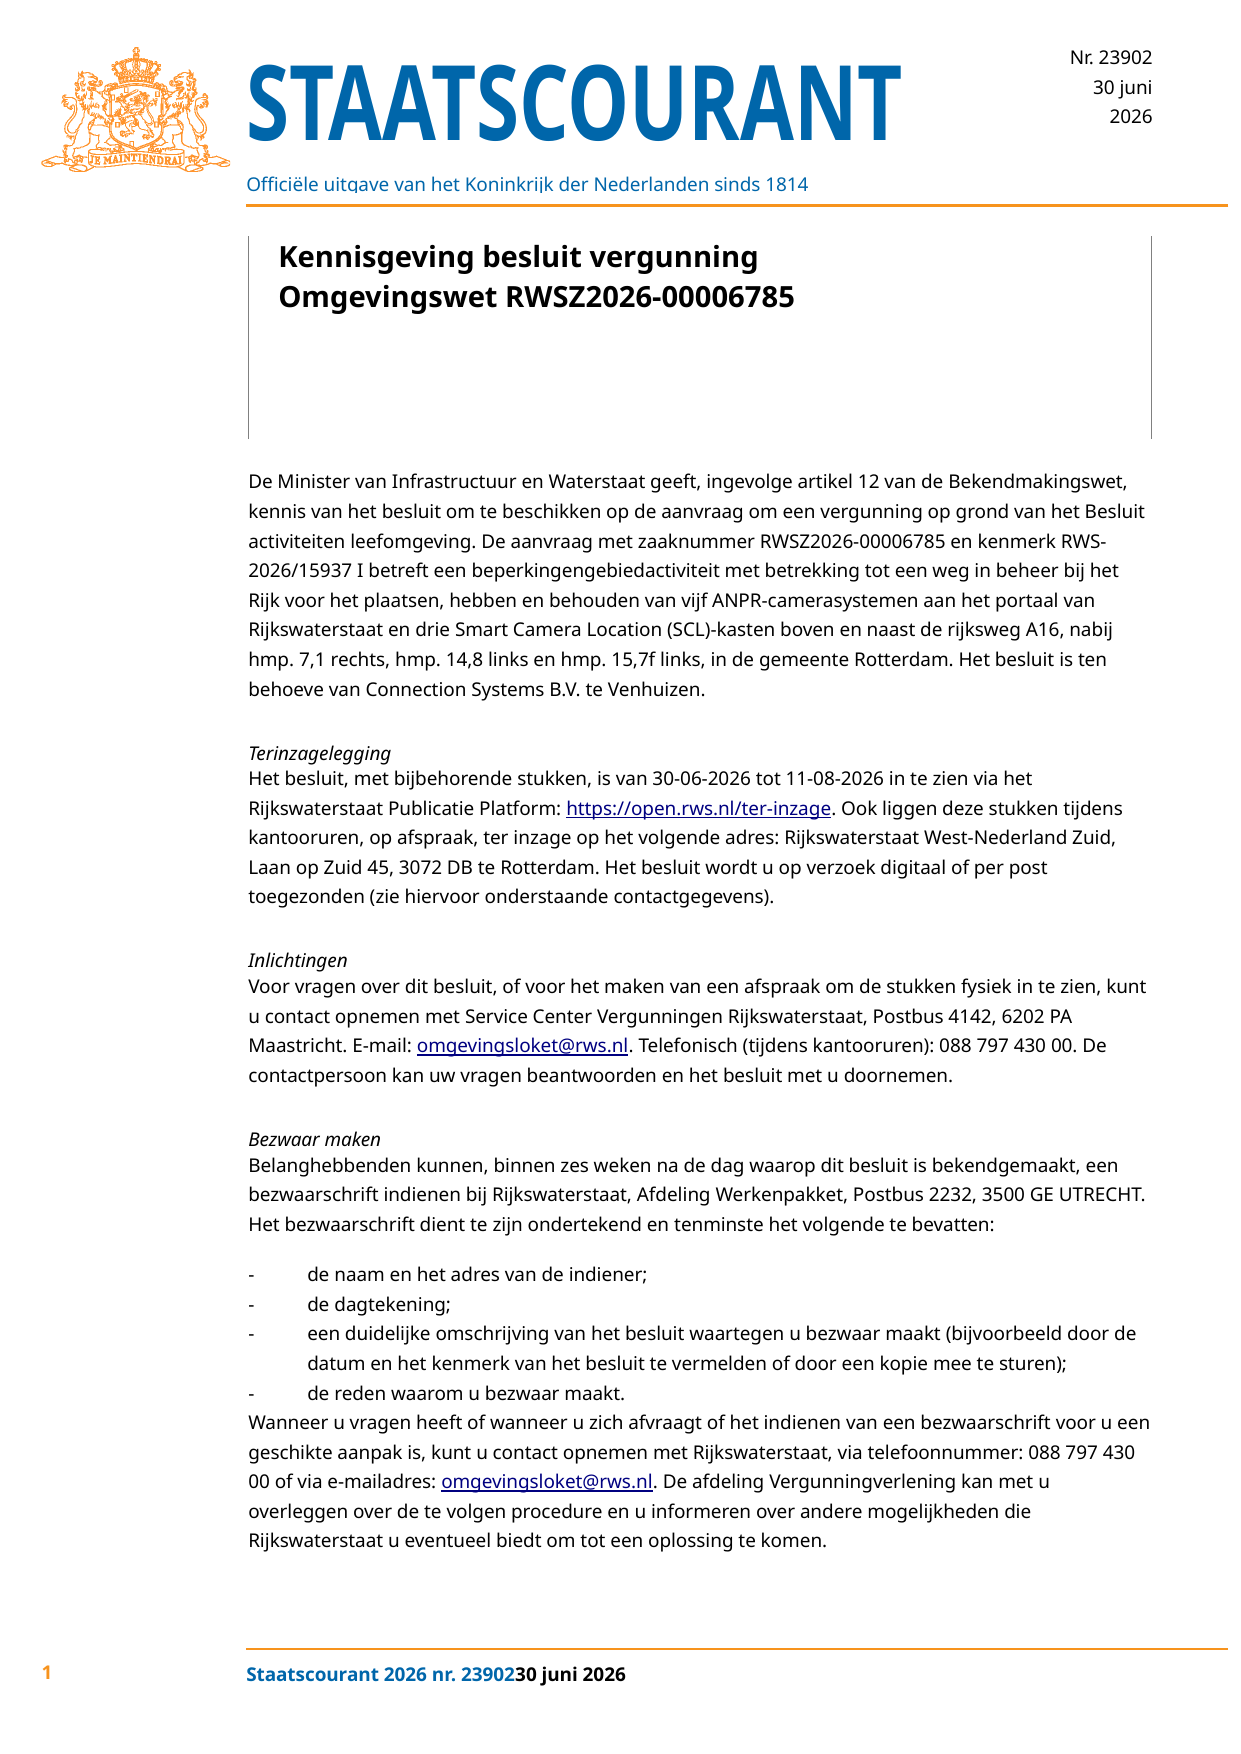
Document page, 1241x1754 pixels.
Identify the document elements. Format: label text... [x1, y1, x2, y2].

text Bezwaar maken [248, 1126, 1152, 1152]
text De Minister van Infrastructuur en Waterstaat geeft, ingevolge artikel 12 van de Bekendmakingswet, kennis van het besluit om te beschikken op de aanvraag om een vergunning op grond van het Besluit activiteiten leefomgeving. De aanvraag met zaaknummer RWSZ2026-00006785 en kenmerk RWS-2026/15937 I betreft een beperkingengebiedactiviteit met betrekking tot een weg in beheer bij het Rijk voor het plaatsen, hebben en behouden van vijf ANPR-camerasystemen aan het portaal van Rijkswaterstaat en drie Smart Camera Location (SCL)-kasten boven en naast de rijksweg A16, nabij hmp. 7,1 rechts, hmp. 14,8 links en hmp. 15,7f links, in de gemeente Rotterdam. Het besluit is ten behoeve van Connection Systems B.V. te Venhuizen. [248, 469, 1152, 701]
text Belanghebbenden kunnen, binnen zes weken na de dag waarop dit besluit is bekendgemaakt, een bezwaarschrift indienen bij Rijkswaterstaat, Afdeling Werkenpakket, Postbus 2232, 3500 GE UTRECHT. Het bezwaarschrift dient te zijn ondertekend en tenminste het volgende te bevatten: [248, 1152, 1152, 1237]
picture [41, 47, 231, 172]
text Voor vragen over dit besluit, of voor het maken van een afspraak om de stukken fysiek in te zien, kunt u contact opnemen met Service Center Vergunningen Rijkswaterstaat, Postbus 4142, 6202 PA Maastricht. E-mail: omgevingsloket@rws.nl. Telefonisch (tijdens kantooruren): 088 797 430 00. De contactpersoon kan uw vragen beantwoorden en het besluit met u doornemen. [248, 973, 1152, 1088]
picture [912, 236, 1090, 414]
list de dagtekening; [248, 1291, 1152, 1317]
table_header [850, 414, 1151, 439]
text Terinzagelegging [248, 740, 1152, 765]
list de naam en het adres van de indiener; [248, 1261, 1152, 1287]
table_header Kennisgeving besluit vergunning Omgevingswet RWSZ2026-00006785 [249, 236, 850, 439]
list een duidelijke omschrijving van het besluit waartegen u bezwaar maakt (bijvoorbeeld door de datum en het kenmerk van het besluit te vermelden of door een kopie mee te sturen); [248, 1321, 1152, 1376]
table_header [850, 236, 912, 413]
text Het besluit, met bijbehorende stukken, is van 30-06-2026 tot 11-08-2026 in te zien via het Rijkswaterstaat Publicatie Platform: https://open.rws.nl/ter-inzage. Ook liggen deze stukken tijdens kantooruren, op afspraak, ter inzage op het volgende adres: Rijkswaterstaat West-Nederland Zuid, Laan op Zuid 45, 3072 DB te Rotterdam. Het besluit wordt u op verzoek digitaal of per post toegezonden (zie hiervoor onderstaande contactgegevens). [248, 765, 1152, 909]
text Inlichtingen [248, 948, 1152, 973]
text Wanneer u vragen heeft of wanneer u zich afvraagt of het indienen van een bezwaarschrift voor u een geschikte aanpak is, kunt u contact opnemen met Rijkswaterstaat, via telefoonnummer: 088 797 430 00 of via e-mailadres: omgevingsloket@rws.nl. De afdeling Vergunningverlening kan met u overleggen over de te volgen procedure en u informeren over andere mogelijkheden die Rijkswaterstaat u eventueel biedt om tot een oplossing te komen. [248, 1409, 1152, 1553]
list de reden waarom u bezwaar maakt. [248, 1380, 1152, 1406]
table_header [1090, 236, 1151, 413]
